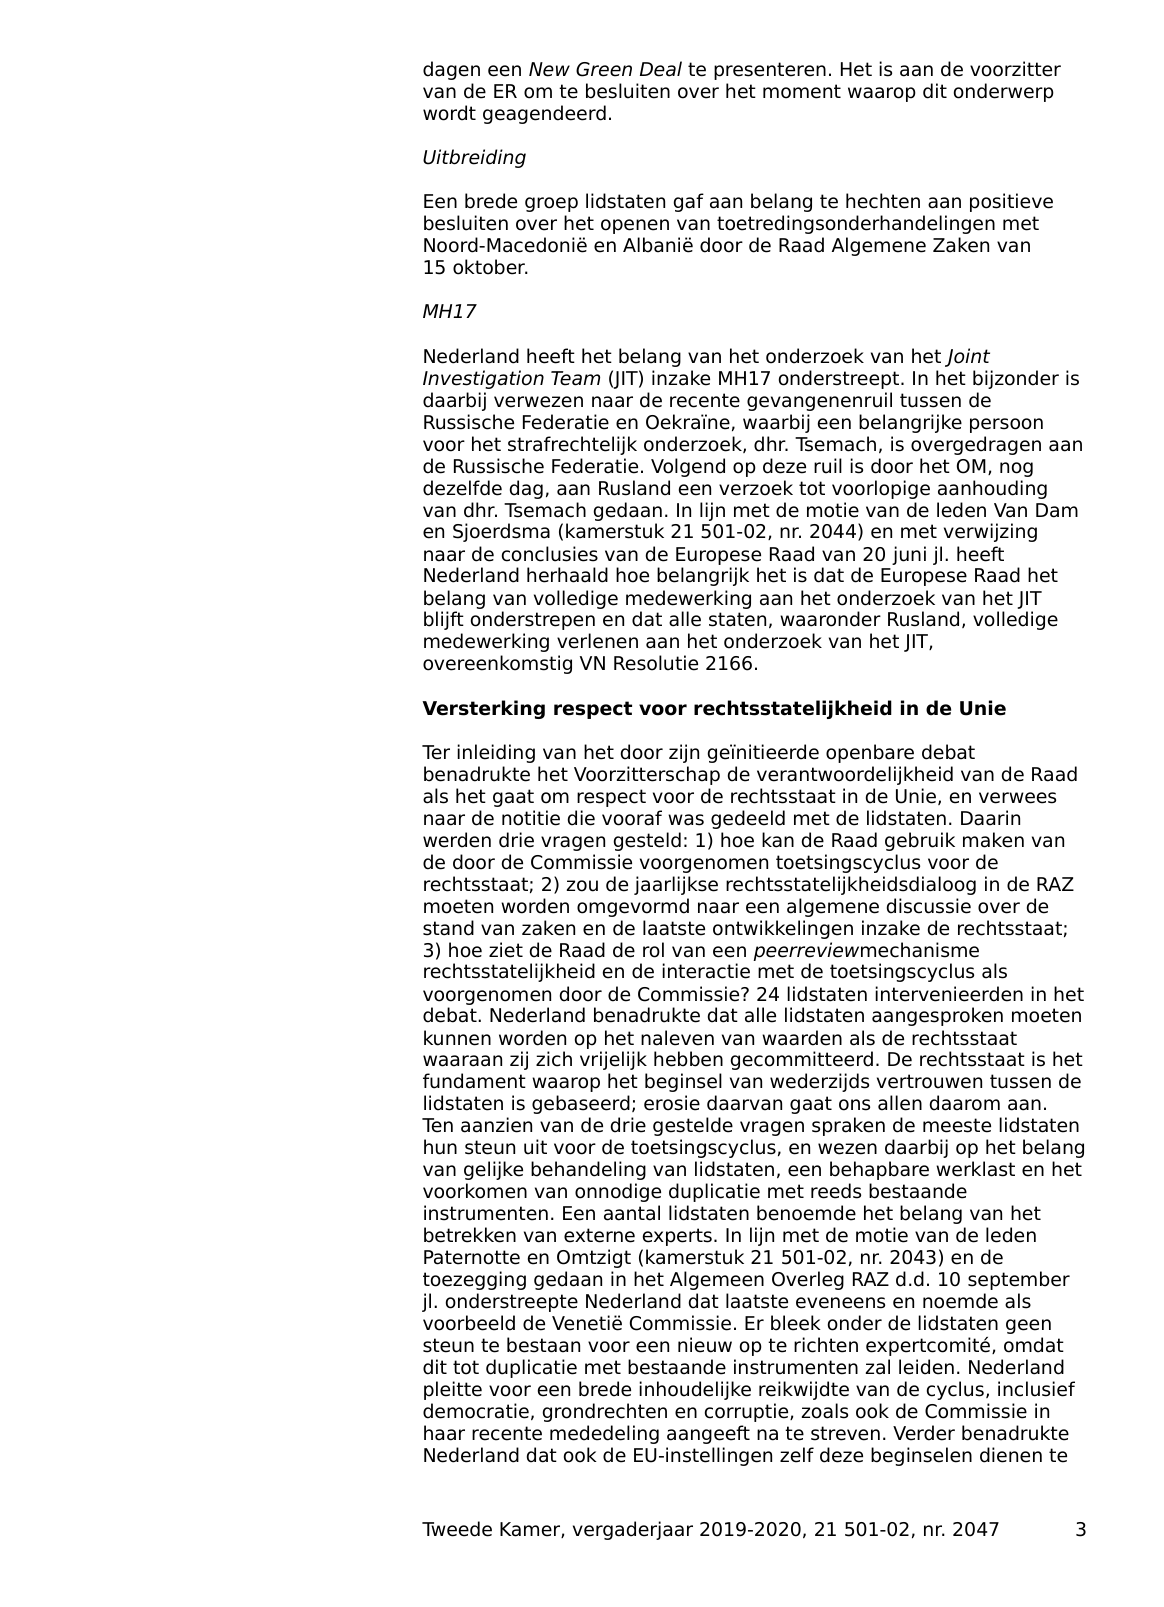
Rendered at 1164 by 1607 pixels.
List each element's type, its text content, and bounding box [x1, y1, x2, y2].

subtitle Uitbreiding [422, 147, 1087, 169]
subtitle MH17 [422, 301, 1087, 323]
text dagen een New Green Deal te presenteren. Het is aan de voorzitter van de ER om te besluiten over het moment waarop dit onderwerp wordt geagendeerd. [422, 59, 1087, 125]
text Een brede groep lidstaten gaf aan belang te hechten aan positieve besluiten over het openen van toetredingsonderhandelingen met Noord-Macedonië en Albanië door de Raad Algemene Zaken van 15 oktober. [422, 191, 1087, 279]
text Ten aanzien van de drie gestelde vragen spraken de meeste lidstaten hun steun uit voor de toetsingscyclus, en wezen daarbij op het belang van gelijke behandeling van lidstaten, een behapbare werklast en het voorkomen van onnodige duplicatie met reeds bestaande instrumenten. Een aantal lidstaten benoemde het belang van het betrekken van externe experts. In lijn met de motie van de leden Paternotte en Omtzigt (kamerstuk 21 501-02, nr. 2043) en de toezegging gedaan in het Algemeen Overleg RAZ d.d. 10 september jl. onderstreepte Nederland dat laatste eveneens en noemde als voorbeeld de Venetië Commissie. Er bleek onder de lidstaten geen steun te bestaan voor een nieuw op te richten expertcomité, omdat dit tot duplicatie met bestaande instrumenten zal leiden. Nederland pleitte voor een brede inhoudelijke reikwijdte van de cyclus, inclusief democratie, grondrechten en corruptie, zoals ook de Commissie in haar recente mededeling aangeeft na te streven. Verder benadrukte Nederland dat ook de EU-instellingen zelf deze beginselen dienen te [422, 1115, 1087, 1467]
text Nederland heeft het belang van het onderzoek van het Joint Investigation Team (JIT) inzake MH17 onderstreept. In het bijzonder is daarbij verwezen naar de recente gevangenenruil tussen de Russische Federatie en Oekraïne, waarbij een belangrijke persoon voor het strafrechtelijk onderzoek, dhr. Tsemach, is overgedragen aan de Russische Federatie. Volgend op deze ruil is door het OM, nog dezelfde dag, aan Rusland een verzoek tot voorlopige aanhouding van dhr. Tsemach gedaan. In lijn met de motie van de leden Van Dam en Sjoerdsma (kamerstuk 21 501-02, nr. 2044) en met verwijzing naar de conclusies van de Europese Raad van 20 juni jl. heeft Nederland herhaald hoe belangrijk het is dat de Europese Raad het belang van volledige medewerking aan het onderzoek van het JIT blijft onderstrepen en dat alle staten, waaronder Rusland, volledige medewerking verlenen aan het onderzoek van het JIT, overeenkomstig VN Resolutie 2166. [422, 346, 1087, 675]
text Ter inleiding van het door zijn geïnitieerde openbare debat benadrukte het Voorzitterschap de verantwoordelijkheid van de Raad als het gaat om respect voor de rechtsstaat in de Unie, en verwees naar de notitie die vooraf was gedeeld met de lidstaten. Daarin werden drie vragen gesteld: 1) hoe kan de Raad gebruik maken van de door de Commissie voorgenomen toetsingscyclus voor de rechtsstaat; 2) zou de jaarlijkse rechtsstatelijkheidsdialoog in de RAZ moeten worden omgevormd naar een algemene discussie over de stand van zaken en de laatste ontwikkelingen inzake de rechtsstaat; 3) hoe ziet de Raad de rol van een peerreviewmechanisme rechtsstatelijkheid en de interactie met de toetsingscyclus als voorgenomen door de Commissie? 24 lidstaten intervenieerden in het debat. Nederland benadrukte dat alle lidstaten aangesproken moeten kunnen worden op het naleven van waarden als de rechtsstaat waaraan zij zich vrijelijk hebben gecommitteerd. De rechtsstaat is het fundament waarop het beginsel van wederzijds vertrouwen tussen de lidstaten is gebaseerd; erosie daarvan gaat ons allen daarom aan. [422, 742, 1087, 1115]
subtitle Versterking respect voor rechtsstatelijkheid in de Unie [422, 697, 1087, 719]
